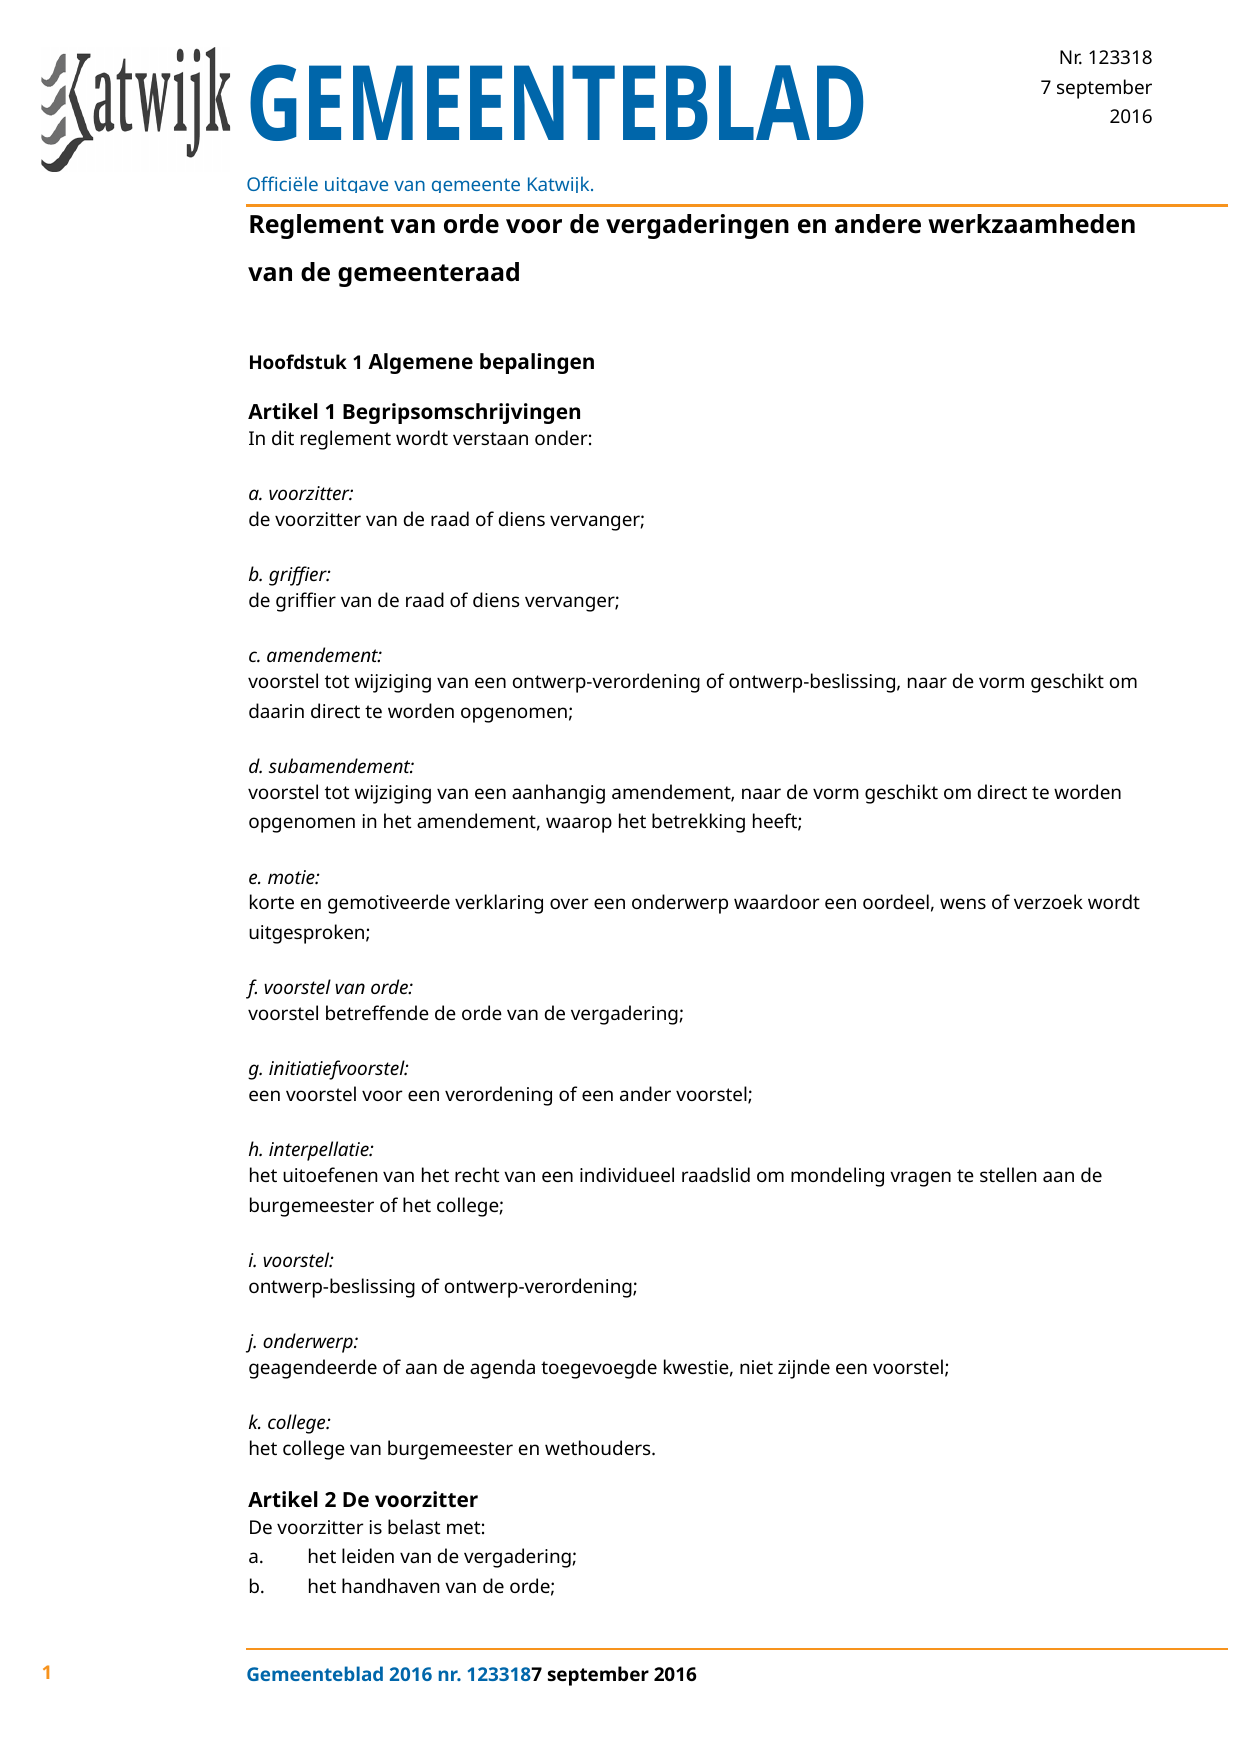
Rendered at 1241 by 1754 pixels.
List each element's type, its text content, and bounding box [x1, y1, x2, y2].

text h. interpellatie: [248, 1137, 1152, 1162]
text voorstel tot wijziging van een ontwerp-verordening of ontwerp-beslissing, naar de vorm geschikt om daarin direct te worden opgenomen; [248, 668, 1152, 724]
text een voorstel voor een verordening of een ander voorstel; [248, 1081, 1152, 1107]
text i. voorstel: [248, 1247, 1152, 1273]
text het college van burgemeester en wethouders. [248, 1435, 1152, 1461]
picture [41, 47, 231, 172]
text j. onderwerp: [248, 1328, 1152, 1354]
text f. voorstel van orde: [248, 974, 1152, 1000]
text de griffier van de raad of diens vervanger; [248, 587, 1152, 613]
text voorstel tot wijziging van een aanhangig amendement, naar de vorm geschikt om direct te worden opgenomen in het amendement, waarop het betrekking heeft; [248, 779, 1152, 834]
text De voorzitter is belast met: [248, 1514, 1152, 1539]
text Artikel 1 Begripsomschrijvingen [248, 397, 1152, 425]
text k. college: [248, 1409, 1152, 1435]
text ontwerp-beslissing of ontwerp-verordening; [248, 1273, 1152, 1299]
list het leiden van de vergadering; [248, 1543, 1152, 1569]
text c. amendement: [248, 643, 1152, 668]
text e. motie: [248, 864, 1152, 889]
text a. voorzitter: [248, 481, 1152, 506]
text korte en gemotiveerde verklaring over een onderwerp waardoor een oordeel, wens of verzoek wordt uitgesproken; [248, 889, 1152, 945]
text de voorzitter van de raad of diens vervanger; [248, 506, 1152, 532]
text g. initiatiefvoorstel: [248, 1056, 1152, 1081]
text het uitoefenen van het recht van een individueel raadslid om mondeling vragen te stellen aan de burgemeester of het college; [248, 1162, 1152, 1218]
text voorstel betreffende de orde van de vergadering; [248, 1000, 1152, 1026]
text b. griffier: [248, 562, 1152, 587]
text Reglement van orde voor de vergaderingen en andere werkzaamheden van de gemeenteraad [248, 207, 1152, 288]
text Hoofdstuk 1 Algemene bepalingen [248, 347, 1152, 376]
text Artikel 2 De voorzitter [248, 1485, 1152, 1514]
text d. subamendement: [248, 753, 1152, 779]
list het handhaven van de orde; [248, 1573, 1152, 1599]
text geagendeerde of aan de agenda toegevoegde kwestie, niet zijnde een voorstel; [248, 1354, 1152, 1380]
text In dit reglement wordt verstaan onder: [248, 425, 1152, 451]
